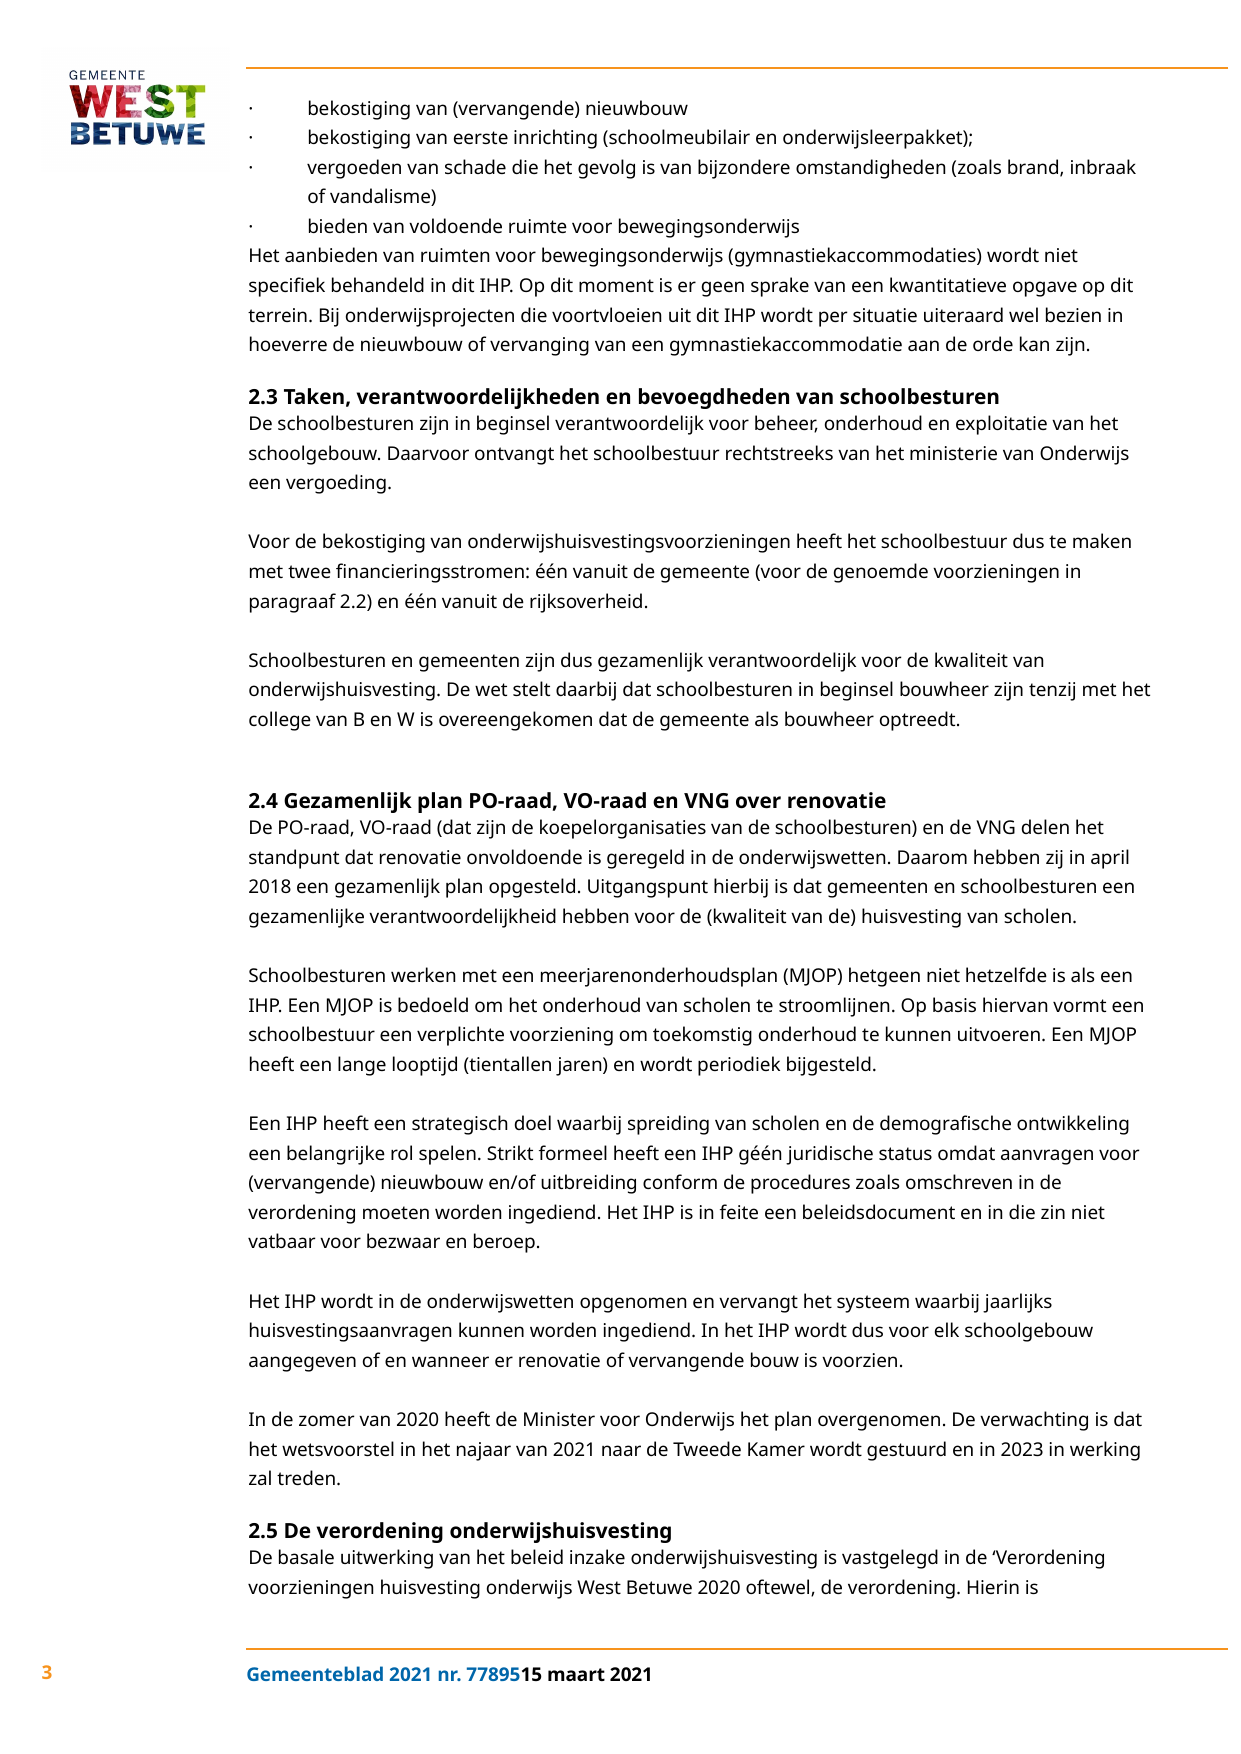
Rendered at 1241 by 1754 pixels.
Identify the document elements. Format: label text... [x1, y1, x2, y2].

text In de zomer van 2020 heeft de Minister voor Onderwijs het plan overgenomen. De verwachting is dat het wetsvoorstel in het najaar van 2021 naar de Tweede Kamer wordt gestuurd en in 2023 in werking zal treden. [248, 1406, 1152, 1491]
list vergoeden van schade die het gevolg is van bijzondere omstandigheden (zoals brand, inbraak of vandalisme) [248, 154, 1152, 209]
list bieden van voldoende ruimte voor bewegingsonderwijs [248, 213, 1152, 239]
text 2.3 Taken, verantwoordelijkheden en bevoegdheden van schoolbesturen [248, 382, 1152, 410]
list bekostiging van (vervangende) nieuwbouw [248, 95, 1152, 121]
picture [41, 47, 231, 172]
text Schoolbesturen werken met een meerjarenonderhoudsplan (MJOP) hetgeen niet hetzelfde is als een IHP. Een MJOP is bedoeld om het onderhoud van scholen te stroomlijnen. Op basis hiervan vormt een schoolbestuur een verplichte voorziening om toekomstig onderhoud te kunnen uitvoeren. Een MJOP heeft een lange looptijd (tientallen jaren) en wordt periodiek bijgesteld. [248, 962, 1152, 1077]
text De PO-raad, VO-raad (dat zijn de koepelorganisaties van de schoolbesturen) en de VNG delen het standpunt dat renovatie onvoldoende is geregeld in de onderwijswetten. Daarom hebben zij in april 2018 een gezamenlijk plan opgesteld. Uitgangspunt hierbij is dat gemeenten en schoolbesturen een gezamenlijke verantwoordelijkheid hebben voor de (kwaliteit van de) huisvesting van scholen. [248, 814, 1152, 929]
text 2.4 Gezamenlijk plan PO-raad, VO-raad en VNG over renovatie [248, 786, 1152, 814]
text De basale uitwerking van het beleid inzake onderwijshuisvesting is vastgelegd in de ‘Verordening voorzieningen huisvesting onderwijs West Betuwe 2020 oftewel, de verordening. Hierin is [248, 1544, 1152, 1599]
text Voor de bekostiging van onderwijshuisvestingsvoorzieningen heeft het schoolbestuur dus te maken met twee financieringsstromen: één vanuit de gemeente (voor de genoemde voorzieningen in paragraaf 2.2) en één vanuit de rijksoverheid. [248, 529, 1152, 613]
text De schoolbesturen zijn in beginsel verantwoordelijk voor beheer, onderhoud en exploitatie van het schoolgebouw. Daarvoor ontvangt het schoolbestuur rechtstreeks van het ministerie van Onderwijs een vergoeding. [248, 410, 1152, 495]
text Het aanbieden van ruimten voor bewegingsonderwijs (gymnastiekaccommodaties) wordt niet specifiek behandeld in dit IHP. Op dit moment is er geen sprake van een kwantitatieve opgave op dit terrein. Bij onderwijsprojecten die voortvloeien uit dit IHP wordt per situatie uiteraard wel bezien in hoeverre de nieuwbouw of vervanging van een gymnastiekaccommodatie aan de orde kan zijn. [248, 243, 1152, 357]
text Schoolbesturen en gemeenten zijn dus gezamenlijk verantwoordelijk voor de kwaliteit van onderwijshuisvesting. De wet stelt daarbij dat schoolbesturen in beginsel bouwheer zijn tenzij met het college van B en W is overeengekomen dat de gemeente als bouwheer optreedt. [248, 647, 1152, 732]
text Het IHP wordt in de onderwijswetten opgenomen en vervangt het systeem waarbij jaarlijks huisvestingsaanvragen kunnen worden ingediend. In het IHP wordt dus voor elk schoolgebouw aangegeven of en wanneer er renovatie of vervangende bouw is voorzien. [248, 1288, 1152, 1373]
list bekostiging van eerste inrichting (schoolmeubilair en onderwijsleerpakket); [248, 124, 1152, 150]
text 2.5 De verordening onderwijshuisvesting [248, 1516, 1152, 1544]
text Een IHP heeft een strategisch doel waarbij spreiding van scholen en de demografische ontwikkeling een belangrijke rol spelen. Strikt formeel heeft een IHP géén juridische status omdat aanvragen voor (vervangende) nieuwbouw en/of uitbreiding conform de procedures zoals omschreven in de verordening moeten worden ingediend. Het IHP is in feite een beleidsdocument en in die zin niet vatbaar voor bezwaar en beroep. [248, 1110, 1152, 1254]
